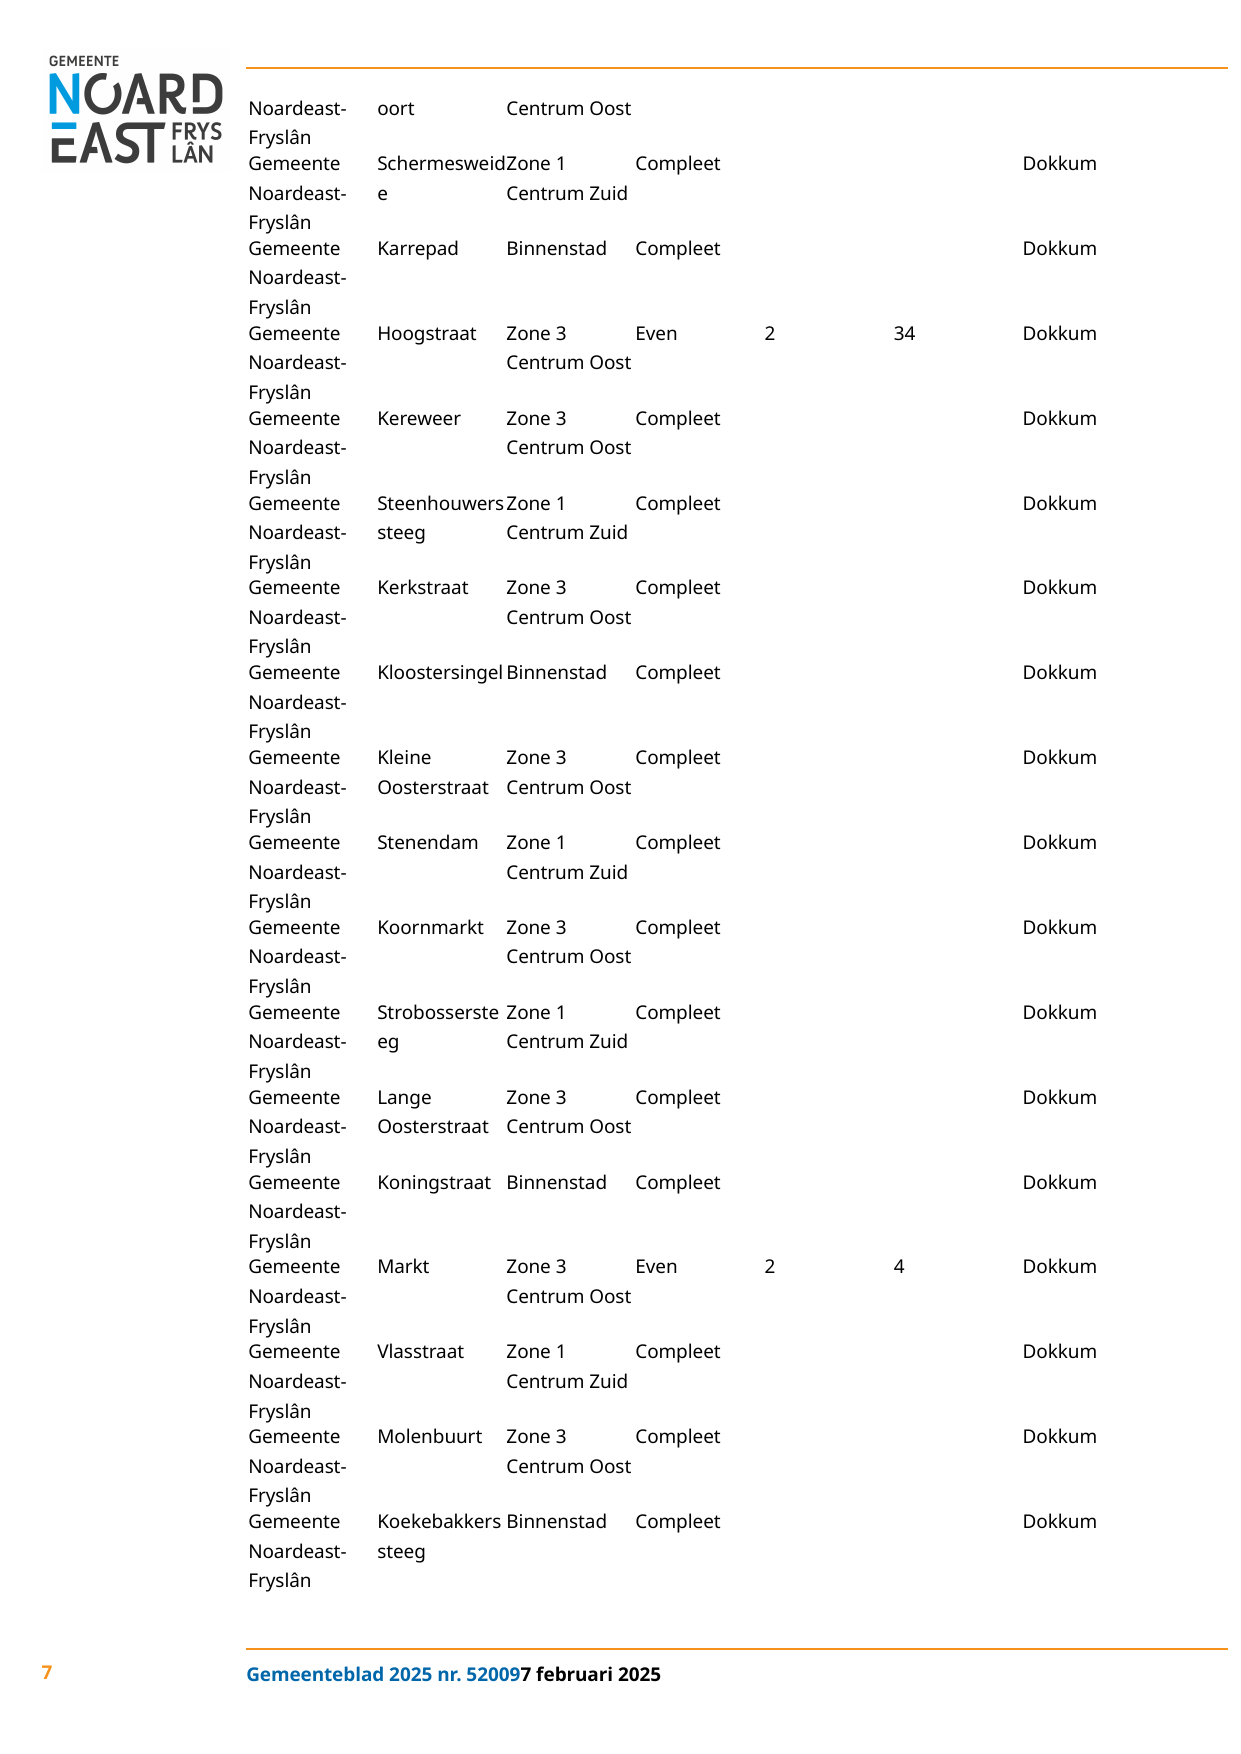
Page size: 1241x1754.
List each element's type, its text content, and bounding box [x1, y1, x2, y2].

table_cell Kerkstraat [377, 575, 506, 659]
table_cell Compleet [635, 575, 764, 659]
table_cell 2 [764, 320, 893, 405]
table_cell Schermesweide [377, 150, 506, 235]
table_cell Dokkum [1023, 1254, 1152, 1339]
table_cell [894, 914, 1022, 999]
table_cell Stenendam [377, 829, 506, 914]
table_cell Compleet [635, 1339, 764, 1423]
table_cell Gemeente Noardeast-Fryslân [248, 1339, 377, 1423]
table_cell [894, 575, 1022, 659]
table_cell Binnenstad [506, 235, 635, 320]
table_cell 34 [894, 320, 1022, 405]
table_cell [894, 150, 1022, 235]
table_cell Dokkum [1023, 1509, 1152, 1593]
table_cell Gemeente Noardeast-Fryslân [248, 829, 377, 914]
table_cell Zone 3 Centrum Oost [506, 914, 635, 999]
table_cell Gemeente Noardeast-Fryslân [248, 660, 377, 744]
table_cell Gemeente Noardeast-Fryslân [248, 999, 377, 1084]
table_cell [894, 1084, 1022, 1169]
table_cell [764, 999, 893, 1084]
table_cell Dokkum [1023, 490, 1152, 574]
table_cell Zone 3 Centrum Oost [506, 744, 635, 829]
table_cell Gemeente Noardeast-Fryslân [248, 320, 377, 405]
table_cell [894, 999, 1022, 1084]
table_cell [764, 490, 893, 574]
table_cell [894, 235, 1022, 320]
table_cell Gemeente Noardeast-Fryslân [248, 405, 377, 490]
table_cell Lange Oosterstraat [377, 1084, 506, 1169]
table_cell Dokkum [1023, 1424, 1152, 1508]
table_cell Compleet [635, 405, 764, 490]
table_cell 4 [894, 1254, 1022, 1339]
table_cell oort [377, 95, 506, 150]
table_cell [894, 1169, 1022, 1254]
table_cell Compleet [635, 914, 764, 999]
table_cell Dokkum [1023, 575, 1152, 659]
table_cell Compleet [635, 829, 764, 914]
table_cell [764, 1084, 893, 1169]
table_cell [894, 660, 1022, 744]
table_cell [894, 1424, 1022, 1508]
table_cell Dokkum [1023, 405, 1152, 490]
table_cell [894, 95, 1022, 150]
table_cell [764, 150, 893, 235]
table_cell Compleet [635, 490, 764, 574]
table_cell Dokkum [1023, 744, 1152, 829]
table_cell Dokkum [1023, 320, 1152, 405]
table_cell [764, 405, 893, 490]
table_cell Markt [377, 1254, 506, 1339]
picture [41, 47, 231, 172]
table_cell Zone 3 Centrum Oost [506, 320, 635, 405]
table_cell Centrum Oost [506, 95, 635, 150]
table_cell Gemeente Noardeast-Fryslân [248, 1424, 377, 1508]
table_cell Zone 3 Centrum Oost [506, 575, 635, 659]
table_cell Kloostersingel [377, 660, 506, 744]
table_cell Gemeente Noardeast-Fryslân [248, 150, 377, 235]
table_cell [764, 1424, 893, 1508]
table_cell Kleine Oosterstraat [377, 744, 506, 829]
table_cell Molenbuurt [377, 1424, 506, 1508]
table_cell [635, 95, 764, 150]
table_cell Noardeast-Fryslân [248, 95, 377, 150]
table_cell Zone 1 Centrum Zuid [506, 999, 635, 1084]
table_cell Gemeente Noardeast-Fryslân [248, 914, 377, 999]
table_cell 2 [764, 1254, 893, 1339]
table_cell Koekebakkerssteeg [377, 1509, 506, 1593]
table_cell Kereweer [377, 405, 506, 490]
table_cell Even [635, 1254, 764, 1339]
table_cell [1023, 95, 1152, 150]
table_cell Karrepad [377, 235, 506, 320]
table_cell [764, 829, 893, 914]
table_cell Dokkum [1023, 999, 1152, 1084]
table_cell Koornmarkt [377, 914, 506, 999]
table_cell Koningstraat [377, 1169, 506, 1254]
table_cell Compleet [635, 744, 764, 829]
table_cell Gemeente Noardeast-Fryslân [248, 575, 377, 659]
table_cell Dokkum [1023, 150, 1152, 235]
table_cell [764, 744, 893, 829]
table_cell Binnenstad [506, 1169, 635, 1254]
table_cell Gemeente Noardeast-Fryslân [248, 744, 377, 829]
table_cell Zone 1 Centrum Zuid [506, 829, 635, 914]
table_cell Strobossersteeg [377, 999, 506, 1084]
table_cell Gemeente Noardeast-Fryslân [248, 1254, 377, 1339]
table_cell [764, 660, 893, 744]
table_cell Dokkum [1023, 660, 1152, 744]
table_cell Gemeente Noardeast-Fryslân [248, 1169, 377, 1254]
table_cell [764, 1339, 893, 1423]
table_cell Hoogstraat [377, 320, 506, 405]
table_cell Zone 3 Centrum Oost [506, 1424, 635, 1508]
table_cell [764, 95, 893, 150]
table_cell Compleet [635, 150, 764, 235]
table_cell Steenhouwerssteeg [377, 490, 506, 574]
table_cell Zone 3 Centrum Oost [506, 1254, 635, 1339]
table_cell Zone 1 Centrum Zuid [506, 490, 635, 574]
table_cell [894, 829, 1022, 914]
table_cell Compleet [635, 1084, 764, 1169]
table_cell [764, 575, 893, 659]
table_cell Compleet [635, 1509, 764, 1593]
table_cell [894, 1339, 1022, 1423]
table_cell Compleet [635, 999, 764, 1084]
table_cell [894, 405, 1022, 490]
table_cell Gemeente Noardeast-Fryslân [248, 235, 377, 320]
table_cell Gemeente Noardeast-Fryslân [248, 1084, 377, 1169]
table_cell Zone 3 Centrum Oost [506, 1084, 635, 1169]
table_cell [894, 744, 1022, 829]
table_cell Vlasstraat [377, 1339, 506, 1423]
table_cell Dokkum [1023, 1339, 1152, 1423]
table_cell Dokkum [1023, 1084, 1152, 1169]
table_cell Even [635, 320, 764, 405]
table_cell [894, 1509, 1022, 1593]
table_cell Zone 1 Centrum Zuid [506, 150, 635, 235]
table_cell Compleet [635, 235, 764, 320]
table_cell [764, 914, 893, 999]
table_cell Compleet [635, 660, 764, 744]
table_cell Dokkum [1023, 914, 1152, 999]
table_cell Binnenstad [506, 660, 635, 744]
table_cell [894, 490, 1022, 574]
table_cell Zone 1 Centrum Zuid [506, 1339, 635, 1423]
table_cell Gemeente Noardeast-Fryslân [248, 490, 377, 574]
table_cell Dokkum [1023, 235, 1152, 320]
table_cell [764, 235, 893, 320]
table_cell Dokkum [1023, 1169, 1152, 1254]
table_cell Compleet [635, 1169, 764, 1254]
table_cell Zone 3 Centrum Oost [506, 405, 635, 490]
table_cell Compleet [635, 1424, 764, 1508]
table_cell [764, 1509, 893, 1593]
table_cell Dokkum [1023, 829, 1152, 914]
table_cell [764, 1169, 893, 1254]
table_cell Binnenstad [506, 1509, 635, 1593]
table_cell Gemeente Noardeast-Fryslân [248, 1509, 377, 1593]
